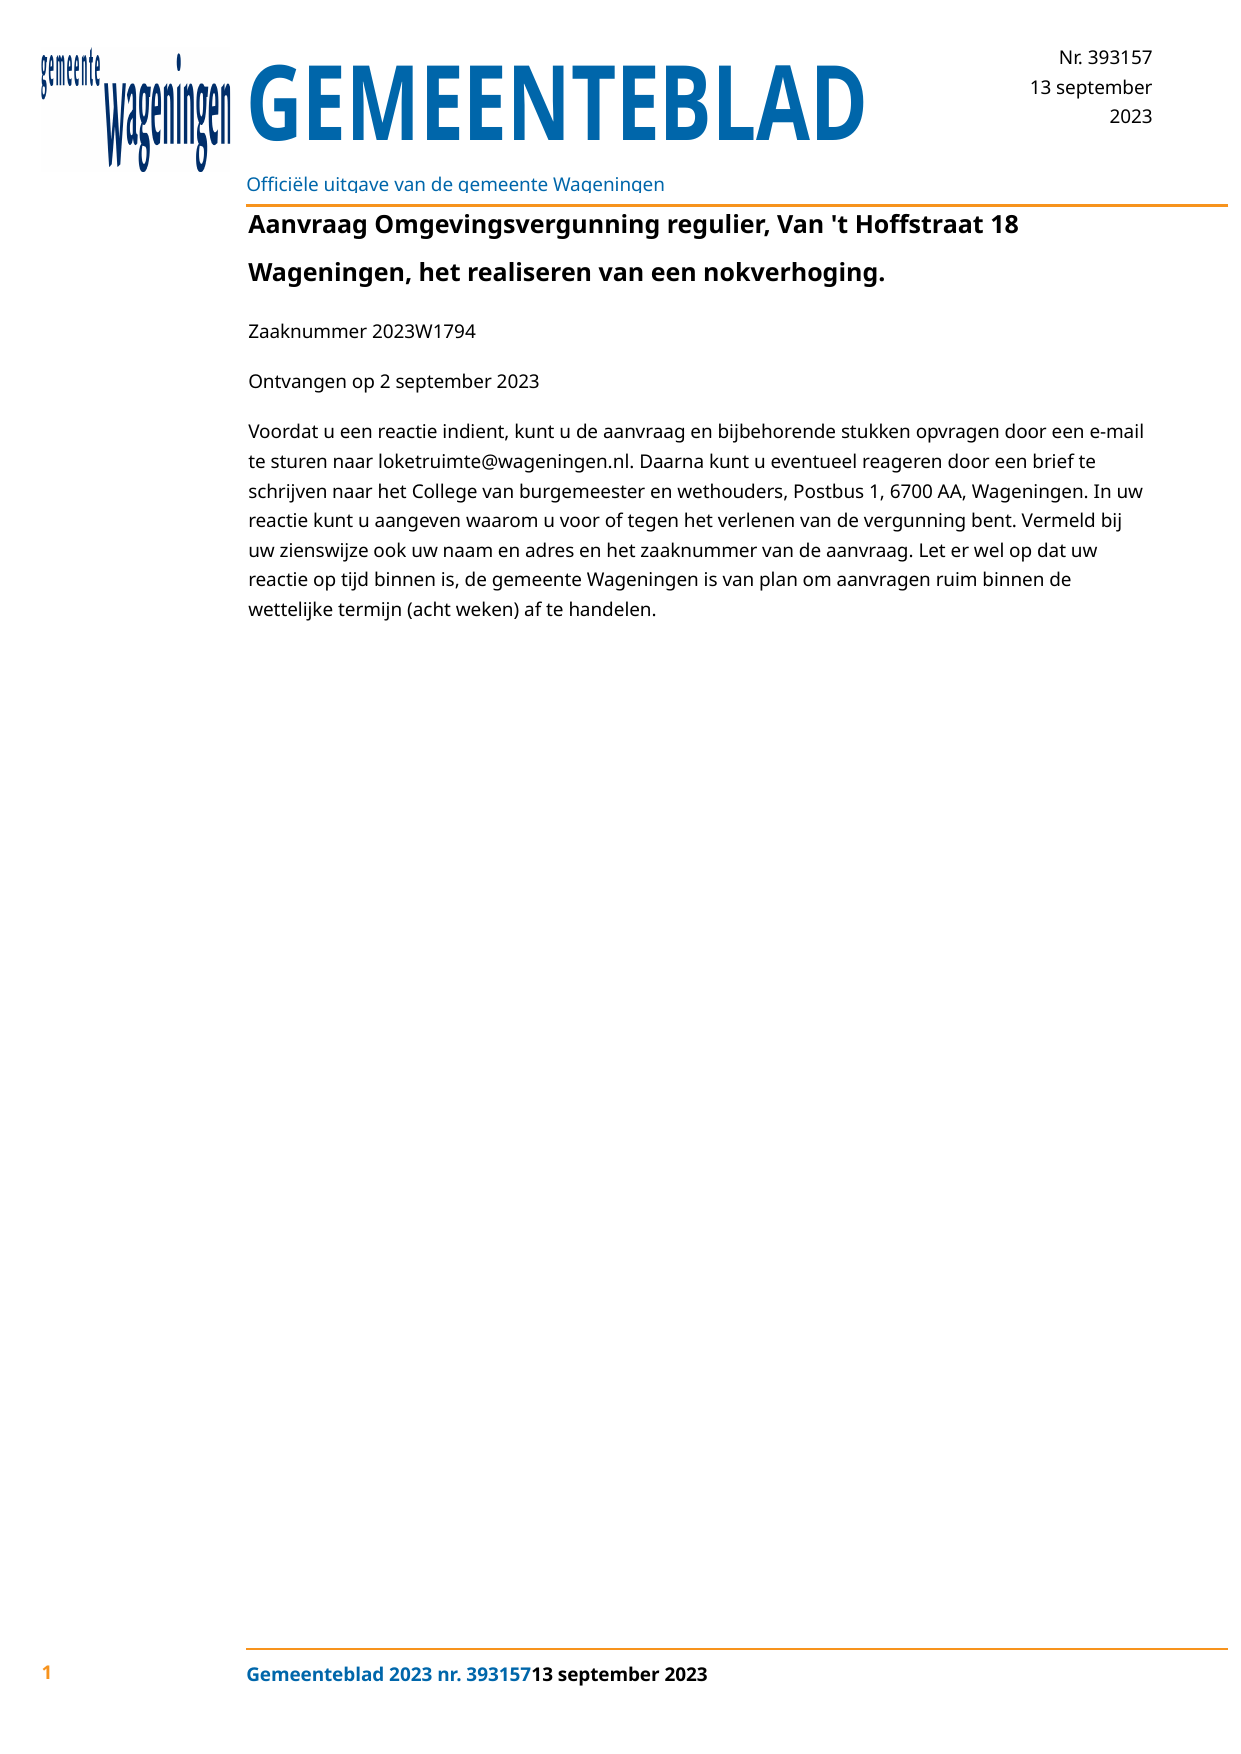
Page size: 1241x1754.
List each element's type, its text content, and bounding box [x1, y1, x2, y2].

text Aanvraag Omgevingsvergunning regulier, Van 't Hoffstraat 18 Wageningen, het realiseren van een nokverhoging. [248, 207, 1152, 288]
text Voordat u een reactie indient, kunt u de aanvraag en bijbehorende stukken opvragen door een e-mail te sturen naar loketruimte@wageningen.nl. Daarna kunt u eventueel reageren door een brief te schrijven naar het College van burgemeester en wethouders, Postbus 1, 6700 AA, Wageningen. In uw reactie kunt u aangeven waarom u voor of tegen het verlenen van de vergunning bent. Vermeld bij uw zienswijze ook uw naam en adres en het zaaknummer van de aanvraag. Let er wel op dat uw reactie op tijd binnen is, de gemeente Wageningen is van plan om aanvragen ruim binnen de wettelijke termijn (acht weken) af te handelen. [248, 419, 1152, 622]
picture [41, 47, 231, 172]
text Zaaknummer 2023W1794 [248, 318, 1152, 344]
text Ontvangen op 2 september 2023 [248, 368, 1152, 394]
